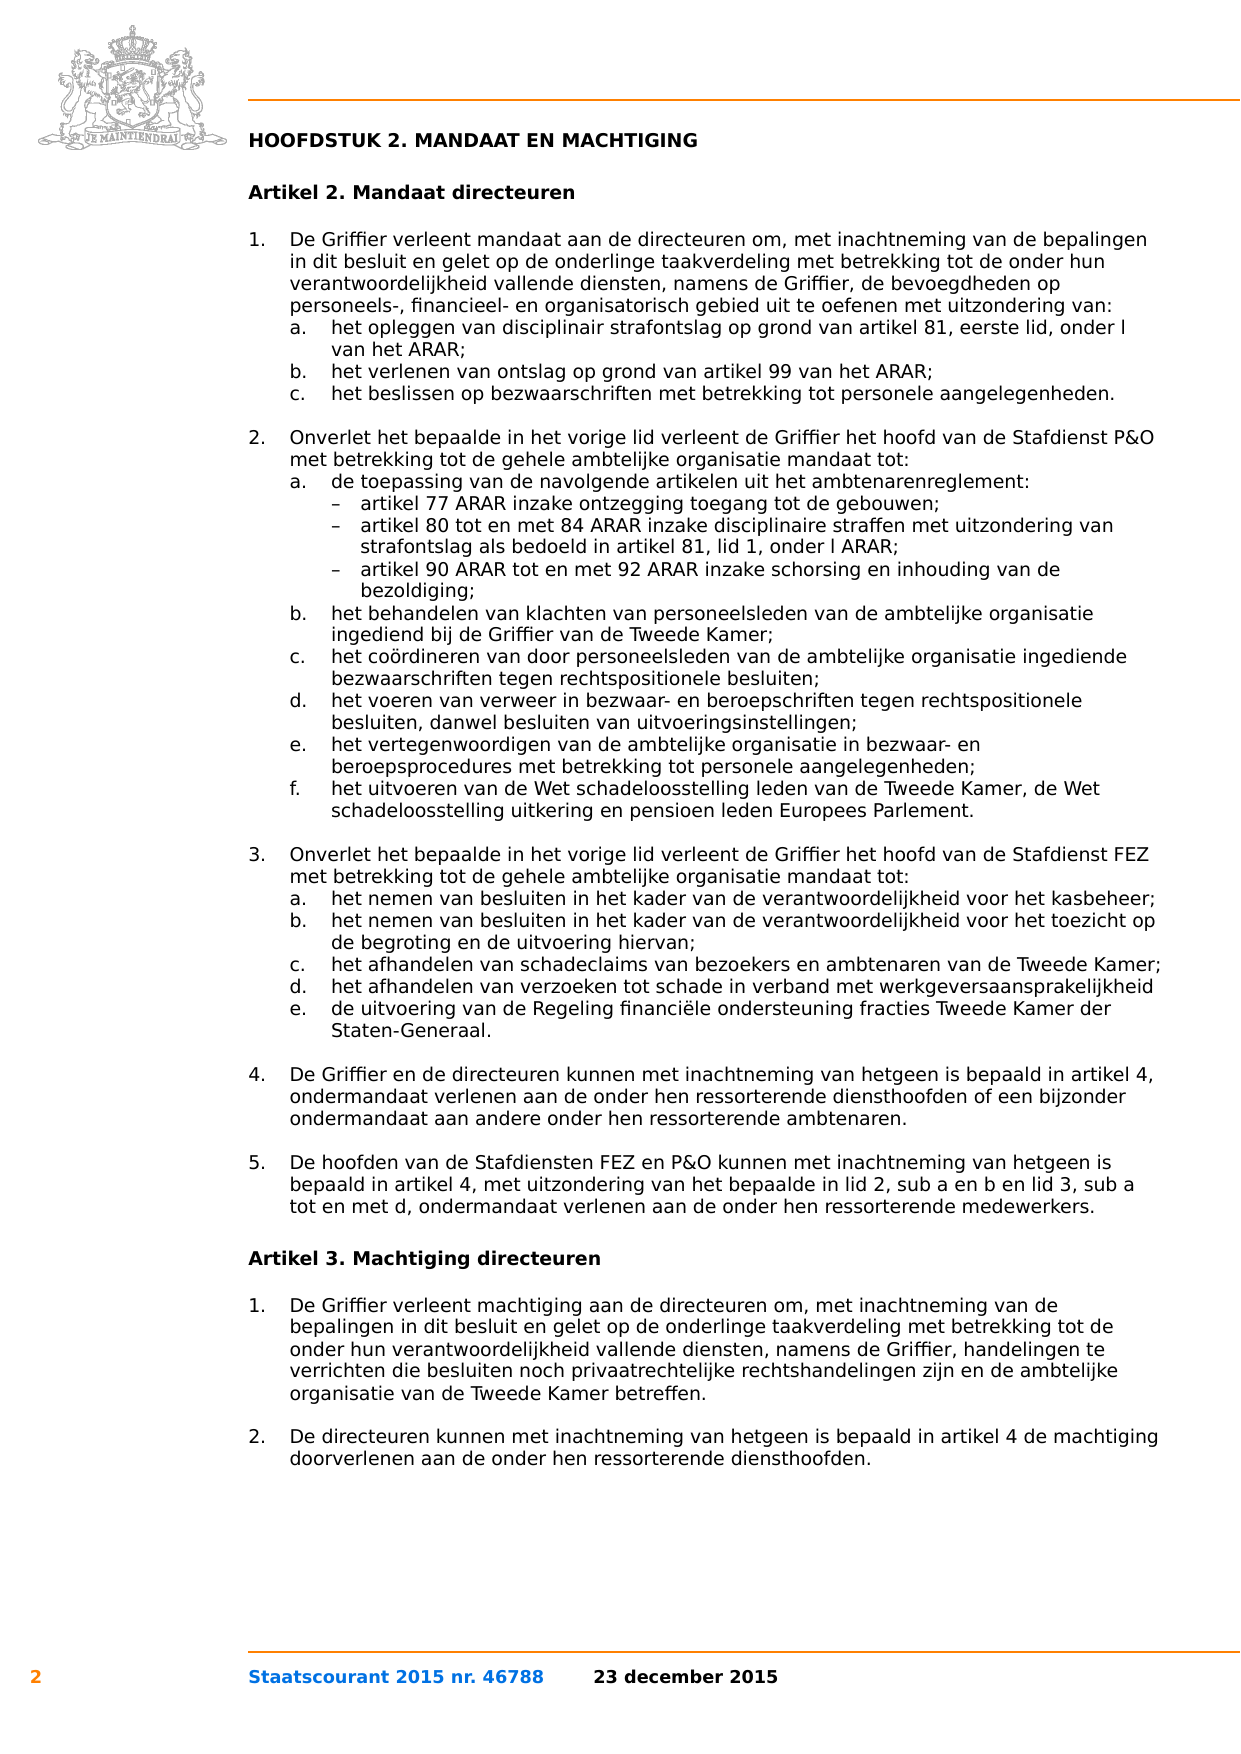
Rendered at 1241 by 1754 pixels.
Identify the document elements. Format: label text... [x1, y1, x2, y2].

text e. het vertegenwoordigen van de ambtelijke organisatie in bezwaar- en beroepsprocedures met betrekking tot personele aangelegenheden; [289, 734, 1163, 778]
text 1. De Griffier verleent mandaat aan de directeuren om, met inachtneming van de bepalingen in dit besluit en gelet op de onderlinge taakverdeling met betrekking tot de onder hun verantwoordelijkheid vallende diensten, namens de Griffier, de bevoegdheden op personeels-, financieel- en organisatorisch gebied uit te oefenen met uitzondering van: [248, 229, 1163, 317]
text – artikel 80 tot en met 84 ARAR inzake disciplinaire straffen met uitzondering van strafontslag als bedoeld in artikel 81, lid 1, onder l ARAR; [331, 514, 1163, 558]
text 4. De Griffier en de directeuren kunnen met inachtneming van hetgeen is bepaald in artikel 4, ondermandaat verlenen aan de onder hen ressorterende diensthoofden of een bijzonder ondermandaat aan andere onder hen ressorterende ambtenaren. [248, 1064, 1163, 1130]
text a. de toepassing van de navolgende artikelen uit het ambtenarenreglement: [289, 471, 1163, 492]
text a. het opleggen van disciplinair strafontslag op grond van artikel 81, eerste lid, onder l van het ARAR; [289, 317, 1163, 361]
text – artikel 77 ARAR inzake ontzegging toegang tot de gebouwen; [331, 492, 1163, 514]
text f. het uitvoeren van de Wet schadeloosstelling leden van de Tweede Kamer, de Wet schadeloosstelling uitkering en pensioen leden Europees Parlement. [289, 778, 1163, 822]
text d. het voeren van verweer in bezwaar- en beroepschriften tegen rechtspositionele besluiten, danwel besluiten van uitvoeringsinstellingen; [289, 690, 1163, 734]
picture [38, 25, 227, 150]
text c. het coördineren van door personeelsleden van de ambtelijke organisatie ingediende bezwaarschriften tegen rechtspositionele besluiten; [289, 646, 1163, 690]
text 2. De directeuren kunnen met inachtneming van hetgeen is bepaald in artikel 4 de machtiging doorverlenen aan de onder hen ressorterende diensthoofden. [248, 1426, 1163, 1470]
text 2. Onverlet het bepaalde in het vorige lid verleent de Griffier het hoofd van de Stafdienst P&O met betrekking tot de gehele ambtelijke organisatie mandaat tot: [248, 427, 1163, 471]
text c. het afhandelen van schadeclaims van bezoekers en ambtenaren van de Tweede Kamer; [289, 954, 1163, 976]
text b. het verlenen van ontslag op grond van artikel 99 van het ARAR; [289, 361, 1163, 383]
text 1. De Griffier verleent machtiging aan de directeuren om, met inachtneming van de bepalingen in dit besluit en gelet op de onderlinge taakverdeling met betrekking tot de onder hun verantwoordelijkheid vallende diensten, namens de Griffier, handelingen te verrichten die besluiten noch privaatrechtelijke rechtshandelingen zijn en de ambtelijke organisatie van de Tweede Kamer betreffen. [248, 1294, 1163, 1404]
text e. de uitvoering van de Regeling financiële ondersteuning fracties Tweede Kamer der Staten-Generaal. [289, 998, 1163, 1042]
text a. het nemen van besluiten in het kader van de verantwoordelijkheid voor het kasbeheer; [289, 888, 1163, 910]
subtitle HOOFDSTUK 2. MANDAAT EN MACHTIGING [248, 130, 1163, 152]
text – artikel 90 ARAR tot en met 92 ARAR inzake schorsing en inhouding van de bezoldiging; [331, 558, 1163, 602]
text 3. Onverlet het bepaalde in het vorige lid verleent de Griffier het hoofd van de Stafdienst FEZ met betrekking tot de gehele ambtelijke organisatie mandaat tot: [248, 844, 1163, 888]
text b. het nemen van besluiten in het kader van de verantwoordelijkheid voor het toezicht op de begroting en de uitvoering hiervan; [289, 910, 1163, 954]
text c. het beslissen op bezwaarschriften met betrekking tot personele aangelegenheden. [289, 383, 1163, 405]
text 5. De hoofden van de Stafdiensten FEZ en P&O kunnen met inachtneming van hetgeen is bepaald in artikel 4, met uitzondering van het bepaalde in lid 2, sub a en b en lid 3, sub a tot en met d, ondermandaat verlenen aan de onder hen ressorterende medewerkers. [248, 1152, 1163, 1217]
text b. het behandelen van klachten van personeelsleden van de ambtelijke organisatie ingediend bij de Griffier van de Tweede Kamer; [289, 602, 1163, 646]
subtitle Artikel 2. Mandaat directeuren [248, 182, 1163, 204]
subtitle Artikel 3. Machtiging directeuren [248, 1247, 1163, 1269]
text d. het afhandelen van verzoeken tot schade in verband met werkgeversaansprakelijkheid [289, 976, 1163, 998]
